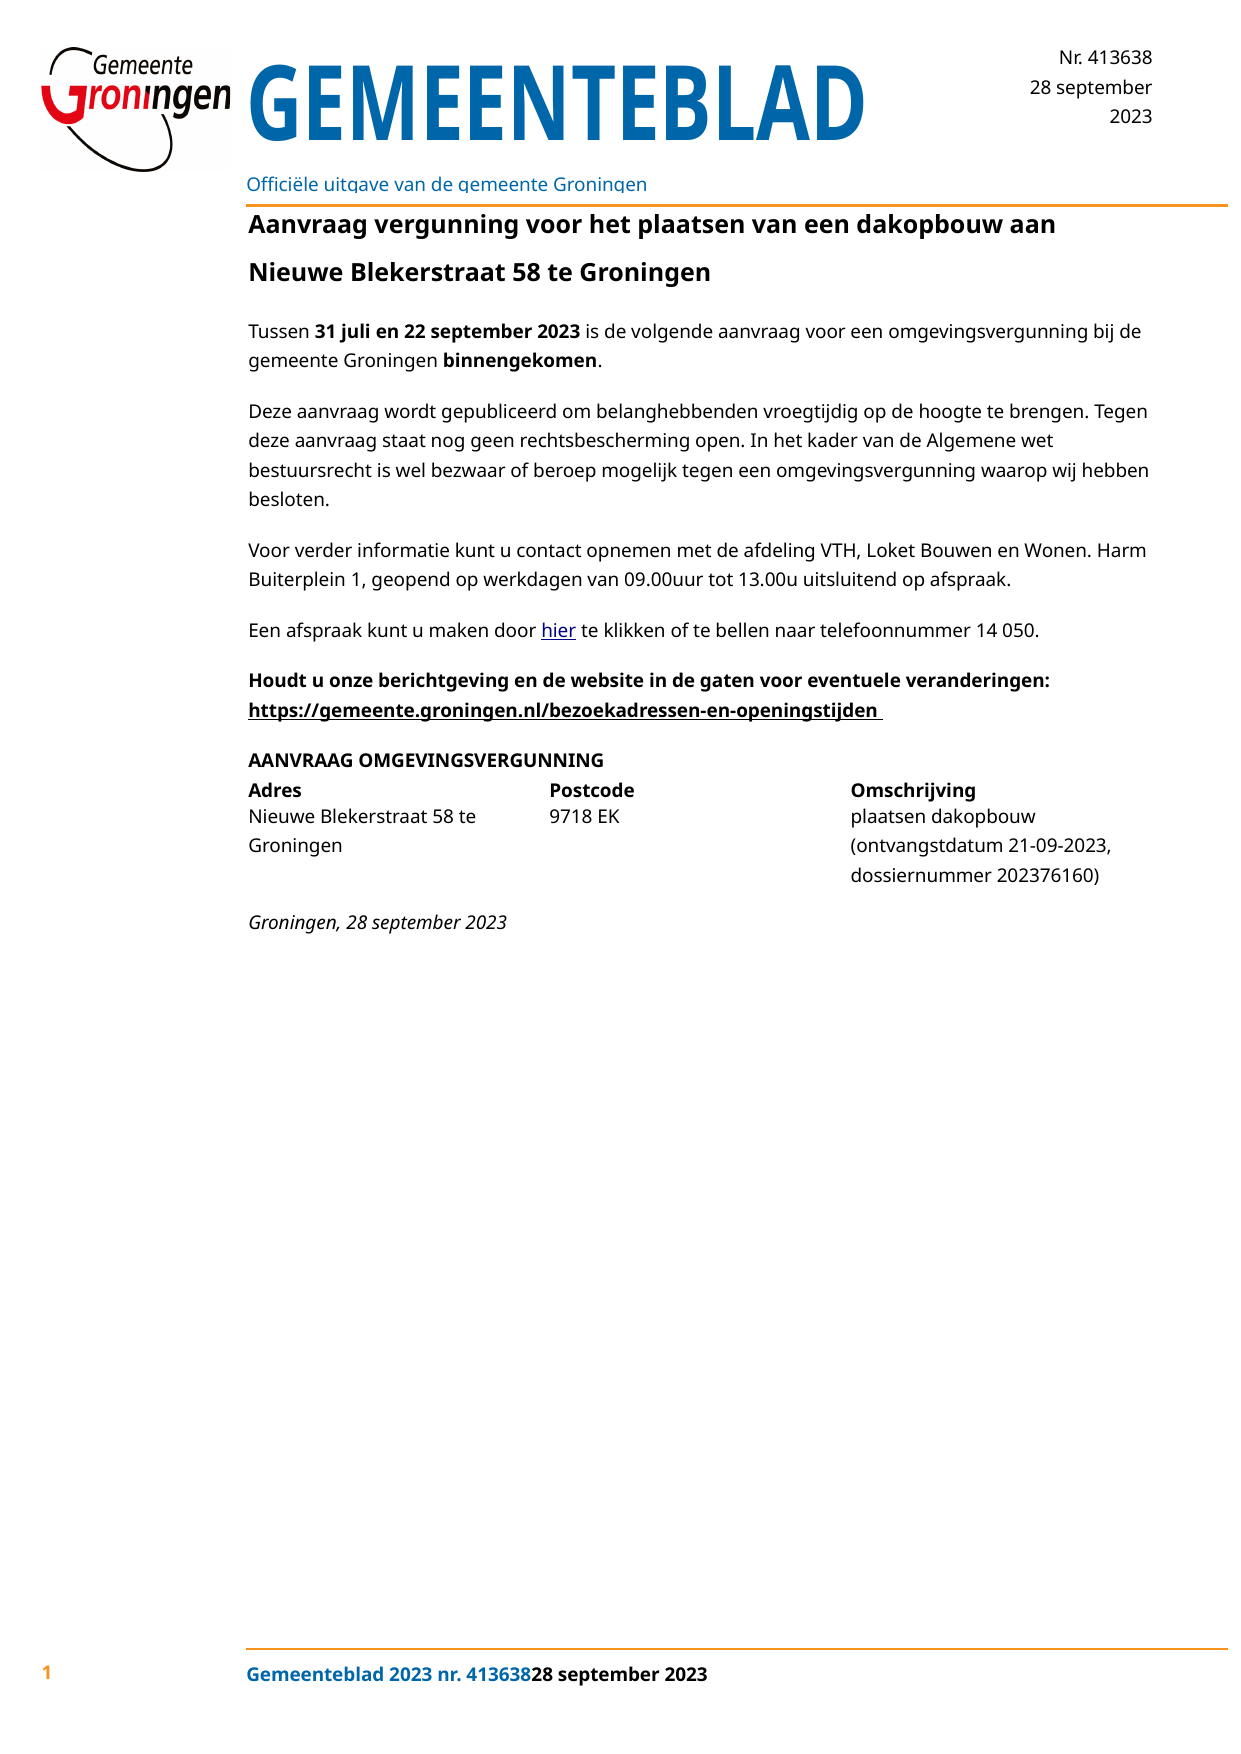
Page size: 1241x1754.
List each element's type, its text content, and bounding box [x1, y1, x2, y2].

table_header Adres [248, 777, 549, 803]
table_cell plaatsen dakopbouw (ontvangstdatum 21-09-2023, dossiernummer 202376160) [850, 803, 1152, 888]
text Aanvraag vergunning voor het plaatsen van een dakopbouw aan Nieuwe Blekerstraat 58 te Groningen [248, 207, 1152, 288]
text Houdt u onze berichtgeving en de website in de gaten voor eventuele veranderingen: https://gemeente.groningen.nl/bezoekadressen-en-openingstijden [248, 667, 1152, 723]
table_header Postcode [549, 777, 850, 803]
table_cell Nieuwe Blekerstraat 58 te Groningen [248, 803, 549, 888]
picture [41, 47, 231, 172]
text Een afspraak kunt u maken door hier te klikken of te bellen naar telefoonnummer 14 050. [248, 617, 1152, 643]
table_cell 9718 EK [549, 803, 850, 888]
text Groningen, 28 september 2023 [248, 909, 1152, 935]
text AANVRAAG OMGEVINGSVERGUNNING [248, 747, 1152, 773]
text Voor verder informatie kunt u contact opnemen met de afdeling VTH, Loket Bouwen en Wonen. Harm Buiterplein 1, geopend op werkdagen van 09.00uur tot 13.00u uitsluitend op afspraak. [248, 537, 1152, 592]
table_header Omschrijving [850, 777, 1152, 803]
text Tussen 31 juli en 22 september 2023 is de volgende aanvraag voor een omgevingsvergunning bij de gemeente Groningen binnengekomen. [248, 318, 1152, 373]
text Deze aanvraag wordt gepubliceerd om belanghebbenden vroegtijdig op de hoogte te brengen. Tegen deze aanvraag staat nog geen rechtsbescherming open. In het kader van de Algemene wet bestuursrecht is wel bezwaar of beroep mogelijk tegen een omgevingsvergunning waarop wij hebben besloten. [248, 398, 1152, 512]
